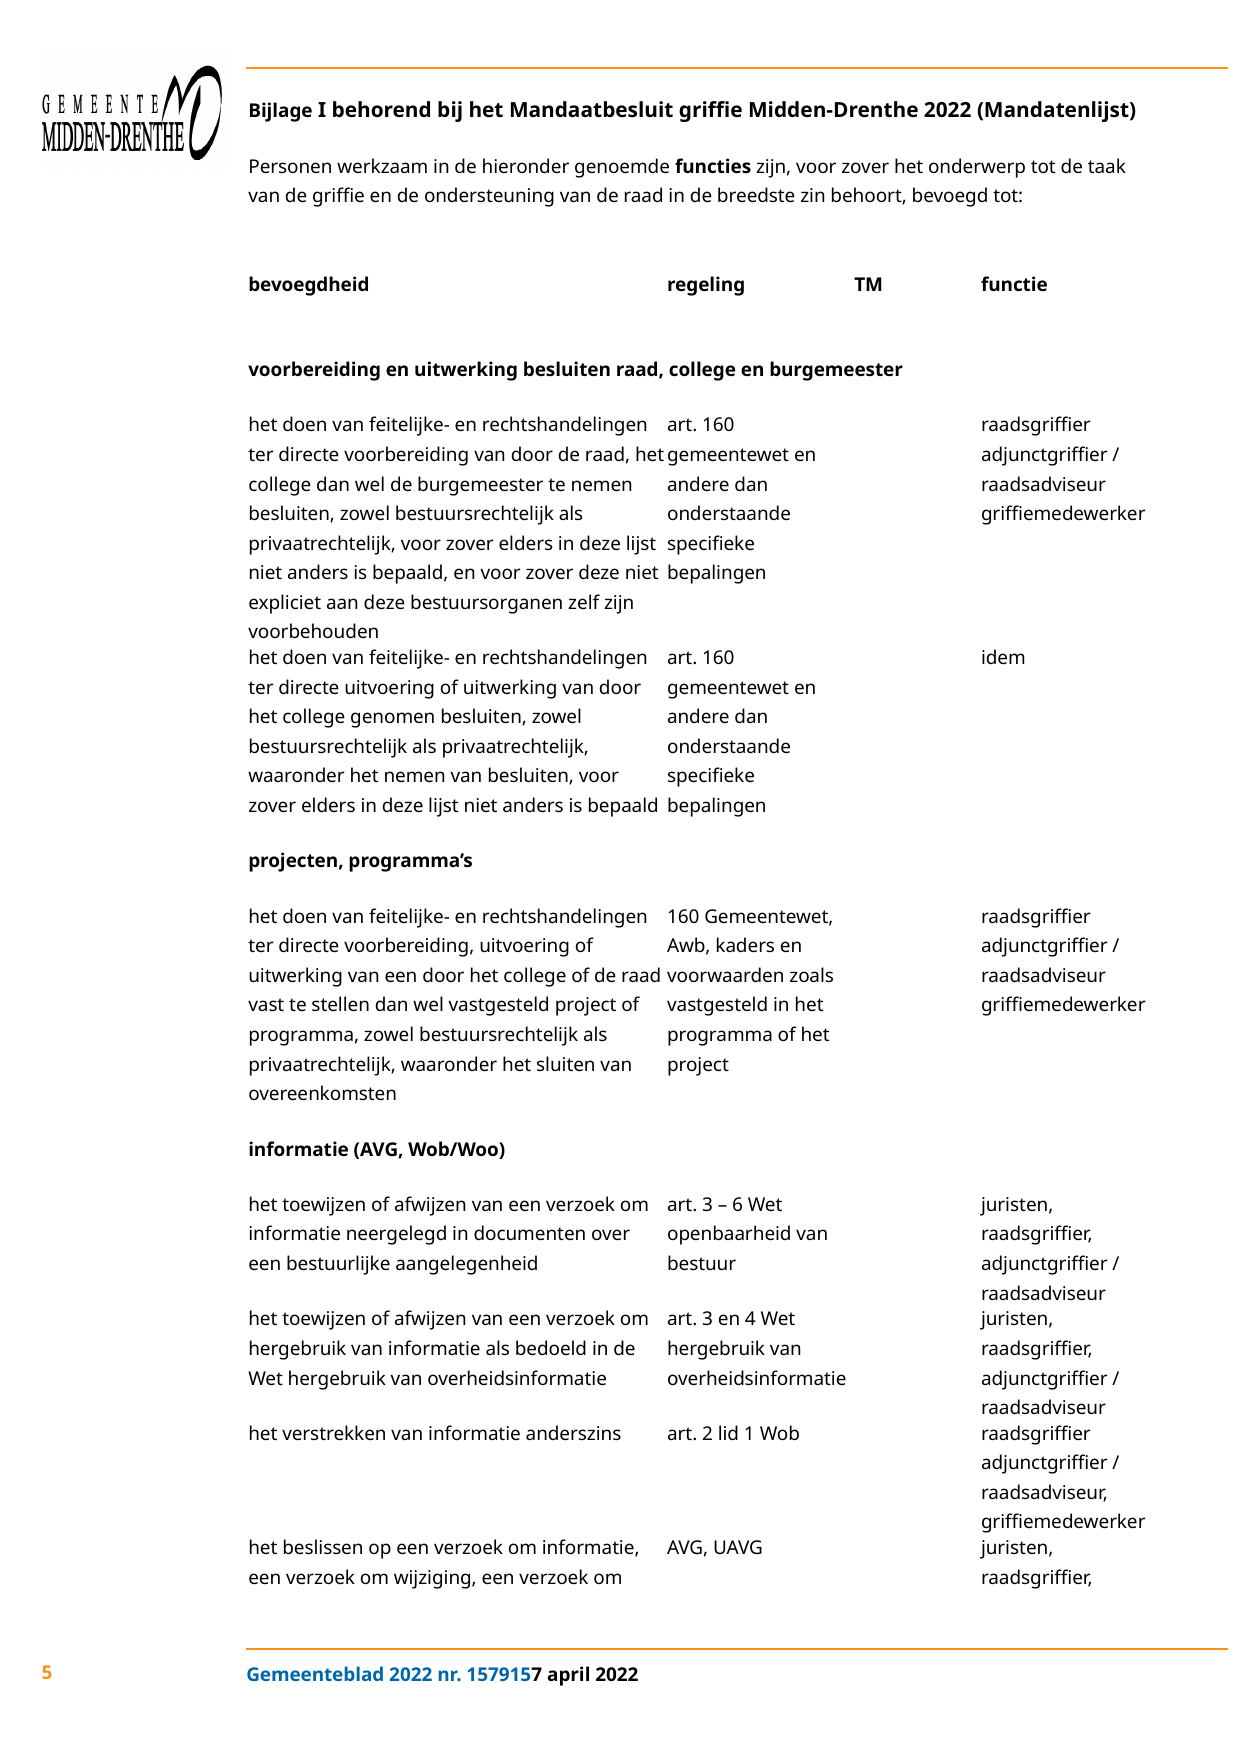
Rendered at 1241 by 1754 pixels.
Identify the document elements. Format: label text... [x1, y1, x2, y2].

picture [41, 47, 231, 172]
table_cell [854, 1535, 981, 1590]
table_cell art. 3 en 4 Wet hergebruik van overheidsinformatie [667, 1306, 854, 1420]
table_cell het toewijzen of afwijzen van een verzoek om hergebruik van informatie als bedoeld in de Wet hergebruik van overheidsinformatie [248, 1306, 667, 1420]
text Bijlage I behorend bij het Mandaatbesluit griffie Midden-Drenthe 2022 (Mandatenlijst) [248, 95, 1152, 123]
table_cell [854, 644, 981, 818]
table_cell juristen, raadsgriffier, adjunctgriffier / raadsadviseur [981, 1191, 1152, 1306]
table_cell 160 Gemeentewet, Awb, kaders en voorwaarden zoals vastgesteld in het programma of het project [667, 903, 854, 1106]
table_cell het doen van feitelijke- en rechtshandelingen ter directe voorbereiding, uitvoering of uitwerking van een door het college of de raad vast te stellen dan wel vastgesteld project of programma, zowel bestuursrechtelijk als privaatrechtelijk, waaronder het sluiten van overeenkomsten [248, 903, 667, 1106]
table_cell het beslissen op een verzoek om informatie, een verzoek om wijziging, een verzoek om [248, 1535, 667, 1590]
table_cell art. 160 gemeentewet en andere dan onderstaande specifieke bepalingen [667, 644, 854, 818]
table_cell informatie (AVG, Wob/Woo) [248, 1106, 1152, 1191]
table_cell raadsgriffier adjunctgriffier / raadsadviseur, griffiemedewerker [981, 1420, 1152, 1534]
table_cell AVG, UAVG [667, 1535, 854, 1590]
table_cell het doen van feitelijke- en rechtshandelingen ter directe uitvoering of uitwerking van door het college genomen besluiten, zowel bestuursrechtelijk als privaatrechtelijk, waaronder het nemen van besluiten, voor zover elders in deze lijst niet anders is bepaald [248, 644, 667, 818]
table_cell art. 2 lid 1 Wob [667, 1420, 854, 1534]
table_header TM [854, 242, 981, 327]
table_cell juristen, raadsgriffier, adjunctgriffier / raadsadviseur [981, 1306, 1152, 1420]
table_cell juristen, raadsgriffier, [981, 1535, 1152, 1590]
table_cell projecten, programma’s [248, 818, 1152, 903]
table_cell raadsgriffier adjunctgriffier / raadsadviseur griffiemedewerker [981, 412, 1152, 644]
table_cell idem [981, 644, 1152, 818]
table_cell het doen van feitelijke- en rechtshandelingen ter directe voorbereiding van door de raad, het college dan wel de burgemeester te nemen besluiten, zowel bestuursrechtelijk als privaatrechtelijk, voor zover elders in deze lijst niet anders is bepaald, en voor zover deze niet expliciet aan deze bestuursorganen zelf zijn voorbehouden [248, 412, 667, 644]
table_cell voorbereiding en uitwerking besluiten raad, college en burgemeester [248, 327, 1152, 412]
table_cell [854, 1306, 981, 1420]
text Personen werkzaam in de hieronder genoemde functies zijn, voor zover het onderwerp tot de taak van de griffie en de ondersteuning van de raad in de breedste zin behoort, bevoegd tot: [248, 153, 1152, 208]
table_cell raadsgriffier adjunctgriffier / raadsadviseur griffiemedewerker [981, 903, 1152, 1106]
table_header bevoegdheid [248, 242, 667, 327]
table_cell [854, 412, 981, 644]
table_cell art. 160 gemeentewet en andere dan onderstaande specifieke bepalingen [667, 412, 854, 644]
table_cell het toewijzen of afwijzen van een verzoek om informatie neergelegd in documenten over een bestuurlijke aangelegenheid [248, 1191, 667, 1306]
table_cell [854, 1420, 981, 1534]
table_header functie [981, 242, 1152, 327]
table_cell art. 3 – 6 Wet openbaarheid van bestuur [667, 1191, 854, 1306]
table_cell [854, 903, 981, 1106]
table_header regeling [667, 242, 854, 327]
table_cell het verstrekken van informatie anderszins [248, 1420, 667, 1534]
table_cell [854, 1191, 981, 1306]
